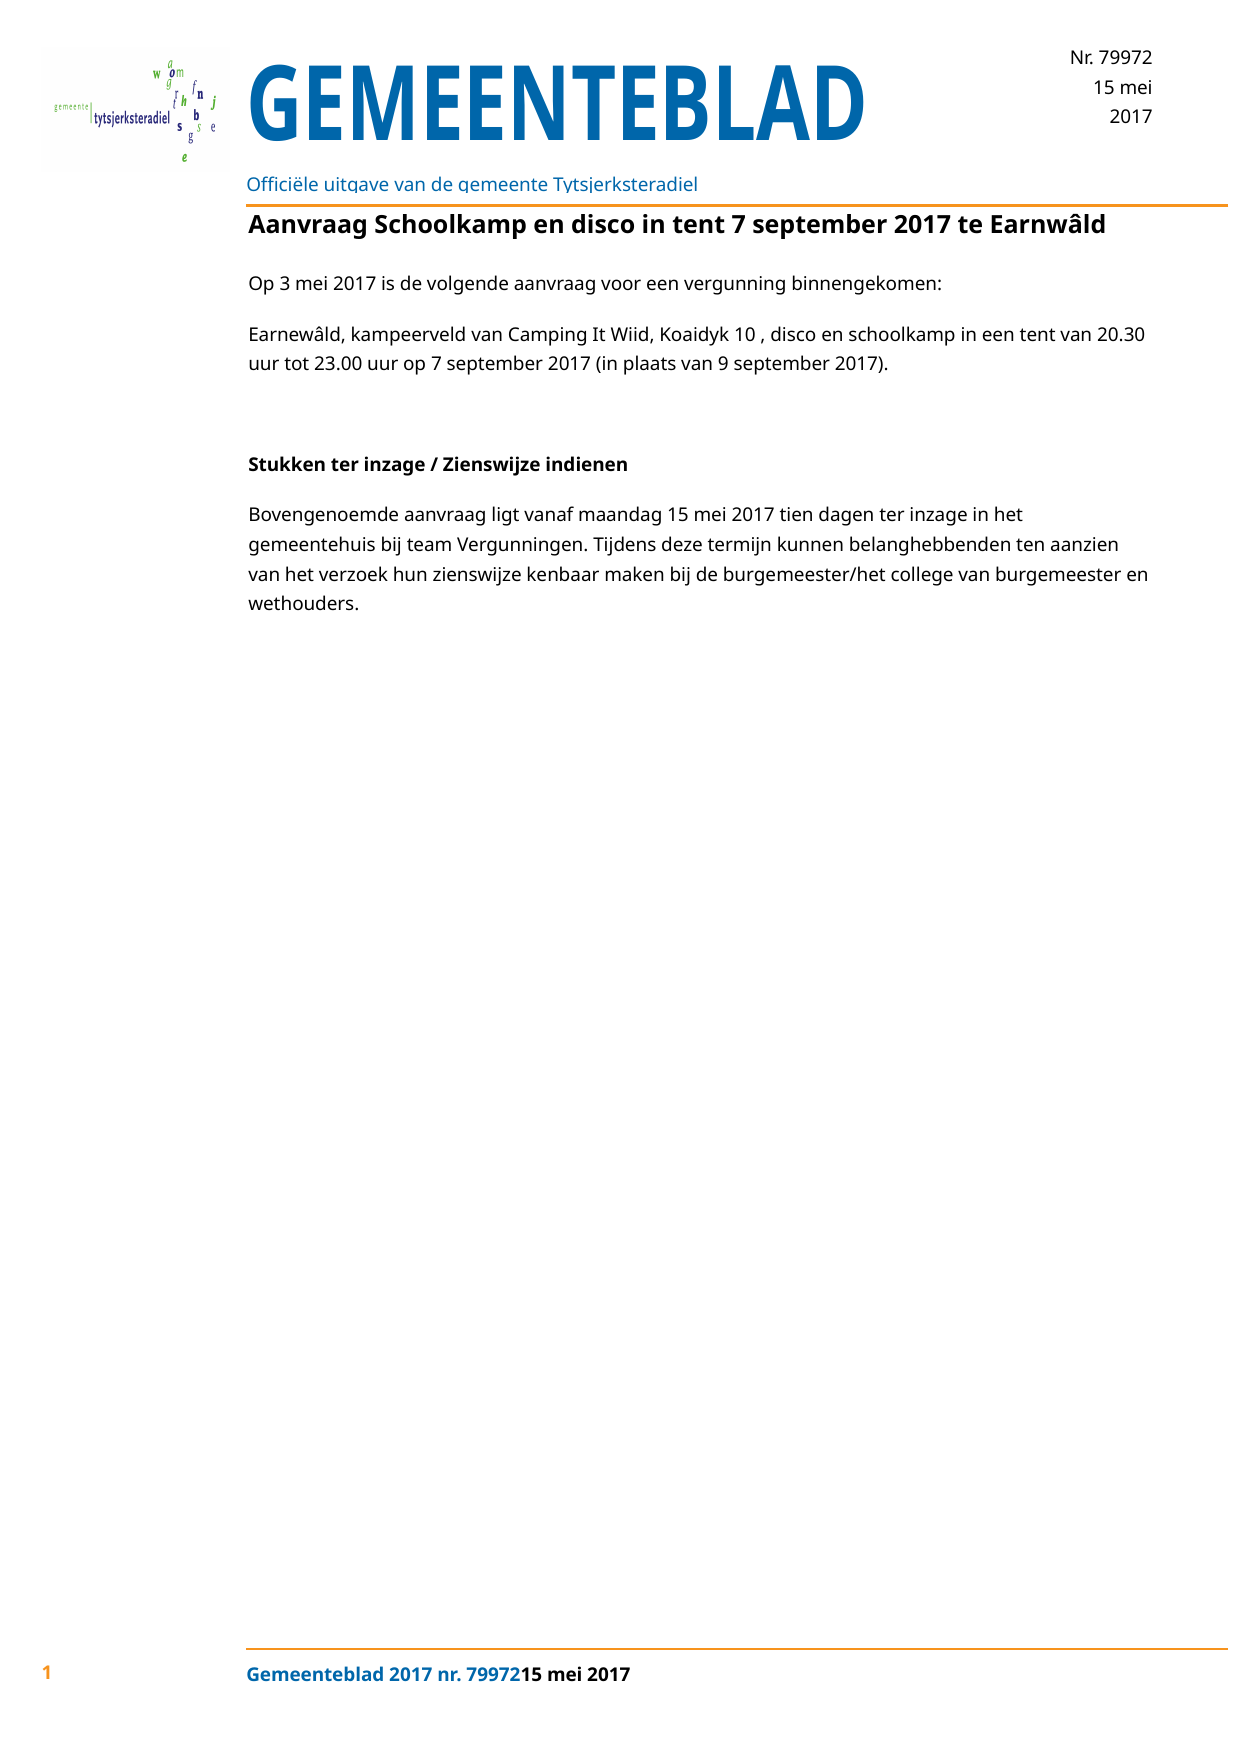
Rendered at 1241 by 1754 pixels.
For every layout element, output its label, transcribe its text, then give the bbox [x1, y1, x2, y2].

text Earnewâld, kampeerveld van Camping It Wiid, Koaidyk 10 , disco en schoolkamp in een tent van 20.30 uur tot 23.00 uur op 7 september 2017 (in plaats van 9 september 2017). [248, 321, 1152, 376]
text Op 3 mei 2017 is de volgende aanvraag voor een vergunning binnengekomen: [248, 270, 1152, 296]
picture [41, 47, 231, 172]
text Stukken ter inzage / Zienswijze indienen [248, 451, 1152, 477]
text Aanvraag Schoolkamp en disco in tent 7 september 2017 te Earnwâld [248, 207, 1152, 241]
text Bovengenoemde aanvraag ligt vanaf maandag 15 mei 2017 tien dagen ter inzage in het gemeentehuis bij team Vergunningen. Tijdens deze termijn kunnen belanghebbenden ten aanzien van het verzoek hun zienswijze kenbaar maken bij de burge­meester/het college van burgemeester en wethouders. [248, 502, 1152, 616]
